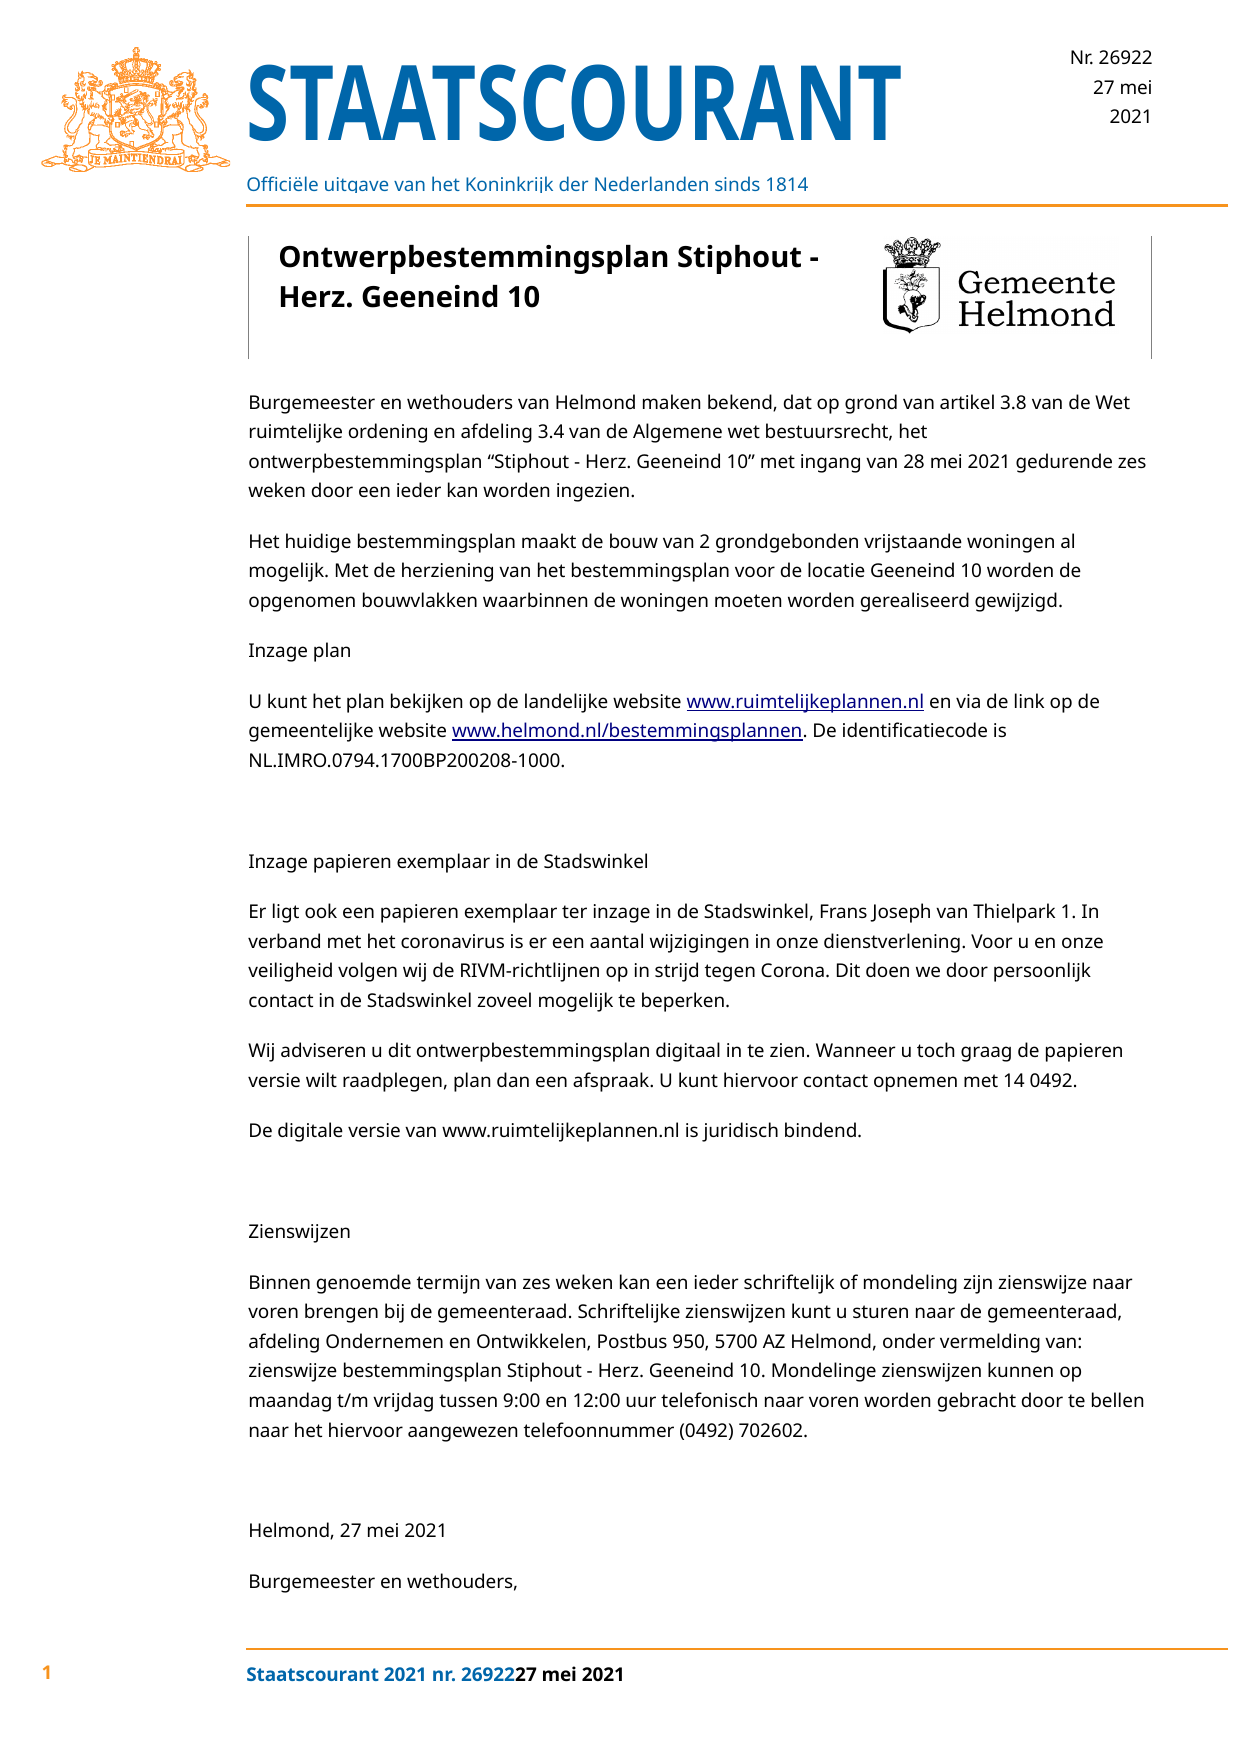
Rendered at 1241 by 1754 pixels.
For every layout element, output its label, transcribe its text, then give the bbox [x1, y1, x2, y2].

text De digitale versie van www.ruimtelijkeplannen.nl is juridisch bindend. [248, 1118, 1152, 1143]
text U kunt het plan bekijken op de landelijke website www.ruimtelijkeplannen.nl en via de link op de gemeentelijke website www.helmond.nl/bestemmingsplannen. De identificatiecode is NL.IMRO.0794.1700BP200208-1000. [248, 688, 1152, 773]
table_header [850, 236, 1151, 359]
text Binnen genoemde termijn van zes weken kan een ieder schriftelijk of mondeling zijn zienswijze naar voren brengen bij de gemeenteraad. Schriftelijke zienswijzen kunt u sturen naar de gemeenteraad, afdeling Ondernemen en Ontwikkelen, Postbus 950, 5700 AZ Helmond, onder vermelding van: zienswijze bestemmingsplan Stiphout - Herz. Geeneind 10. Mondelinge zienswijzen kunnen op maandag t/m vrijdag tussen 9:00 en 12:00 uur telefonisch naar voren worden gebracht door te bellen naar het hiervoor aangewezen telefoonnummer (0492) 702602. [248, 1269, 1152, 1442]
text Er ligt ook een papieren exemplaar ter inzage in de Stadswinkel, Frans Joseph van Thielpark 1. In verband met het coronavirus is er een aantal wijzigingen in onze dienstverlening. Voor u en onze veiligheid volgen wij de RIVM-richtlijnen op in strijd tegen Corona. Dit doen we door persoonlijk contact in de Stadswinkel zoveel mogelijk te beperken. [248, 898, 1152, 1013]
text Het huidige bestemmingsplan maakt de bouw van 2 grondgebonden vrijstaande woningen al mogelijk. Met de herziening van het bestemmingsplan voor de locatie Geeneind 10 worden de opgenomen bouwvlakken waarbinnen de woningen moeten worden gerealiseerd gewijzigd. [248, 528, 1152, 613]
text Helmond, 27 mei 2021 [248, 1518, 1152, 1543]
picture [41, 47, 231, 172]
picture [882, 236, 1119, 334]
text Zienswijzen [248, 1218, 1152, 1244]
text Burgemeester en wethouders, [248, 1568, 1152, 1594]
table_header Ontwerpbestemmingsplan Stiphout - Herz. Geeneind 10 [249, 236, 850, 359]
text Inzage plan [248, 638, 1152, 663]
text Inzage papieren exemplaar in de Stadswinkel [248, 848, 1152, 874]
text Wij adviseren u dit ontwerpbestemmingsplan digitaal in te zien. Wanneer u toch graag de papieren versie wilt raadplegen, plan dan een afspraak. U kunt hiervoor contact opnemen met 14 0492. [248, 1038, 1152, 1093]
text Burgemeester en wethouders van Helmond maken bekend, dat op grond van artikel 3.8 van de Wet ruimtelijke ordening en afdeling 3.4 van de Algemene wet bestuursrecht, het ontwerpbestemmingsplan “Stiphout - Herz. Geeneind 10” met ingang van 28 mei 2021 gedurende zes weken door een ieder kan worden ingezien. [248, 389, 1152, 503]
